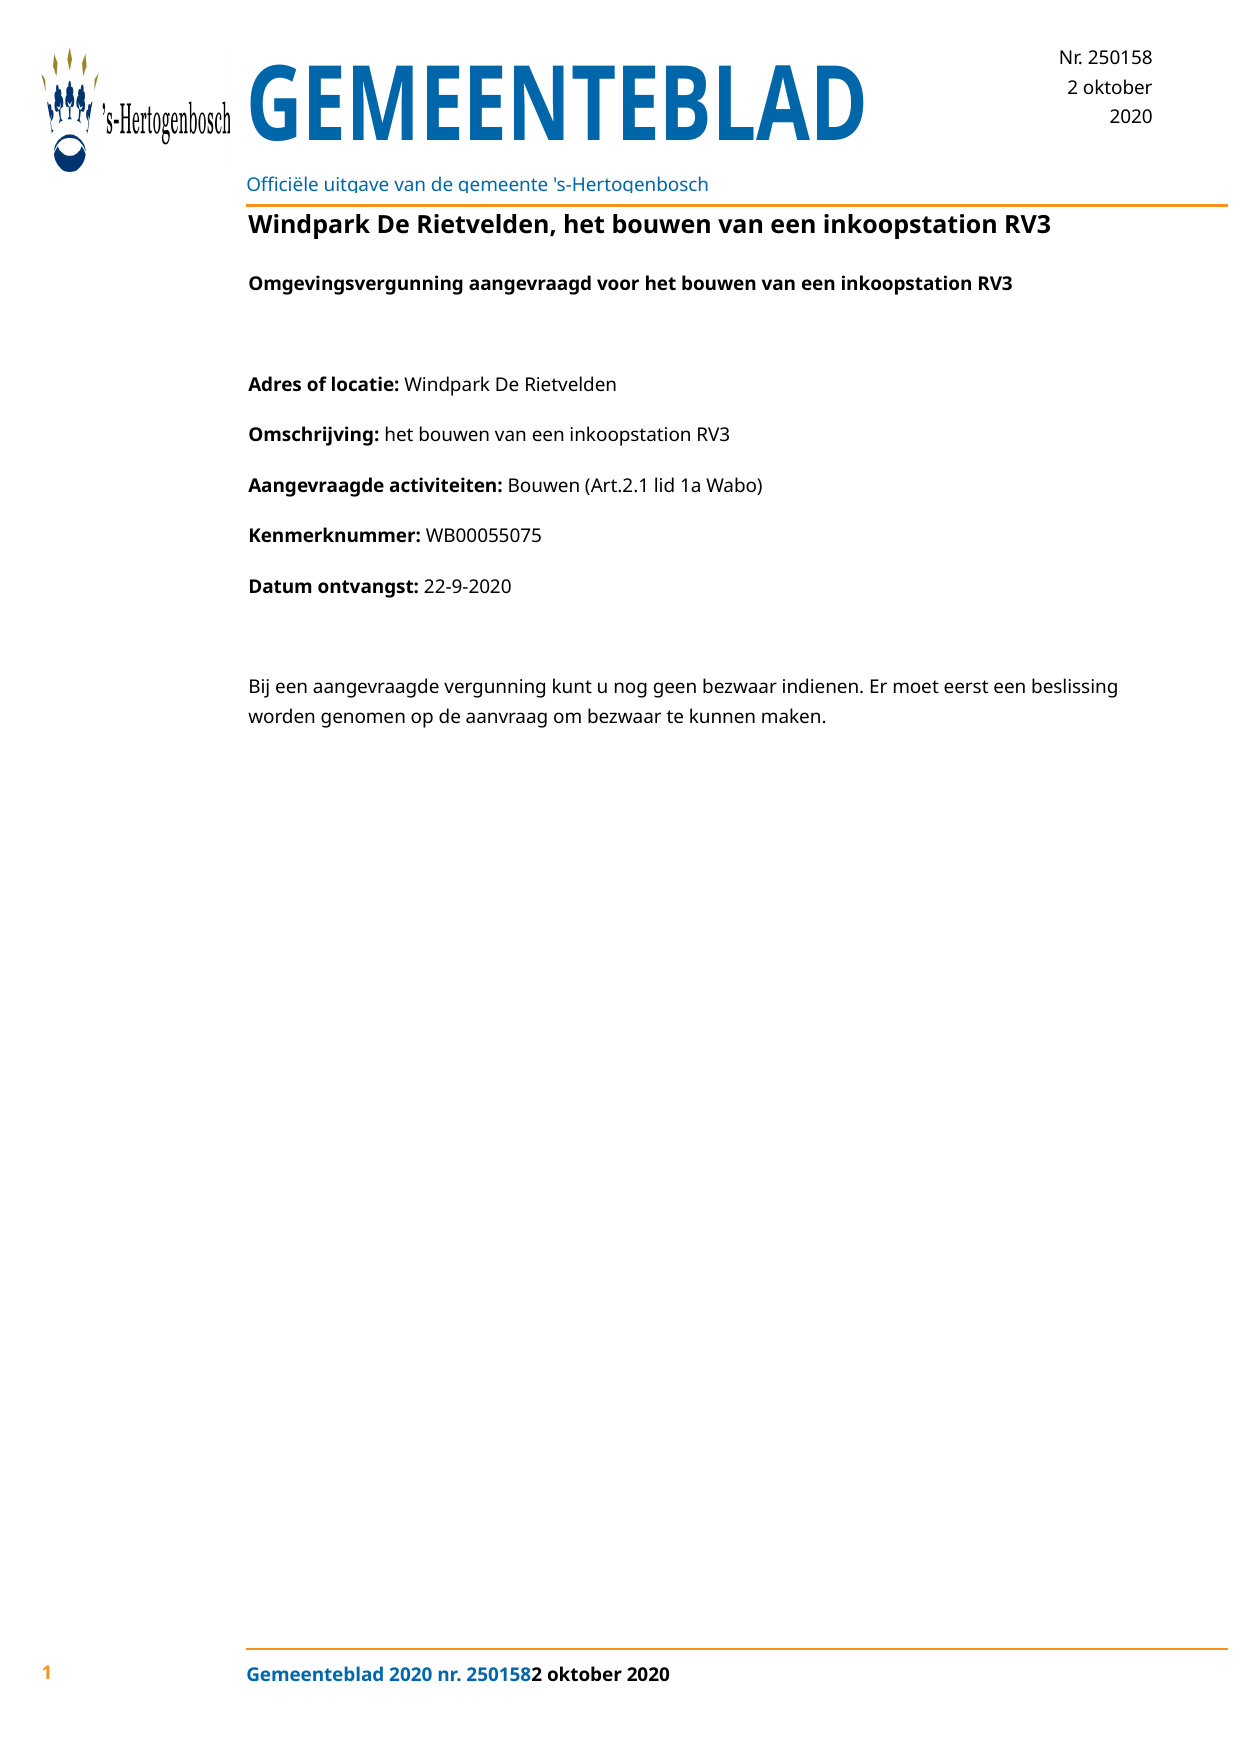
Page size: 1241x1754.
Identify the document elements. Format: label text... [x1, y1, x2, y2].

text Bij een aangevraagde vergunning kunt u nog geen bezwaar indienen. Er moet eerst een beslissing worden genomen op de aanvraag om bezwaar te kunnen maken. [248, 674, 1152, 729]
picture [41, 47, 231, 172]
text Datum ontvangst: 22-9-2020 [248, 573, 1152, 598]
text Omgevingsvergunning aangevraagd voor het bouwen van een inkoopstation RV3 [248, 270, 1152, 296]
text Adres of locatie: Windpark De Rietvelden [248, 371, 1152, 397]
text Omschrijving: het bouwen van een inkoopstation RV3 [248, 422, 1152, 447]
text Windpark De Rietvelden, het bouwen van een inkoopstation RV3 [248, 207, 1152, 241]
text Aangevraagde activiteiten: Bouwen (Art.2.1 lid 1a Wabo) [248, 472, 1152, 498]
text Kenmerknummer: WB00055075 [248, 522, 1152, 548]
